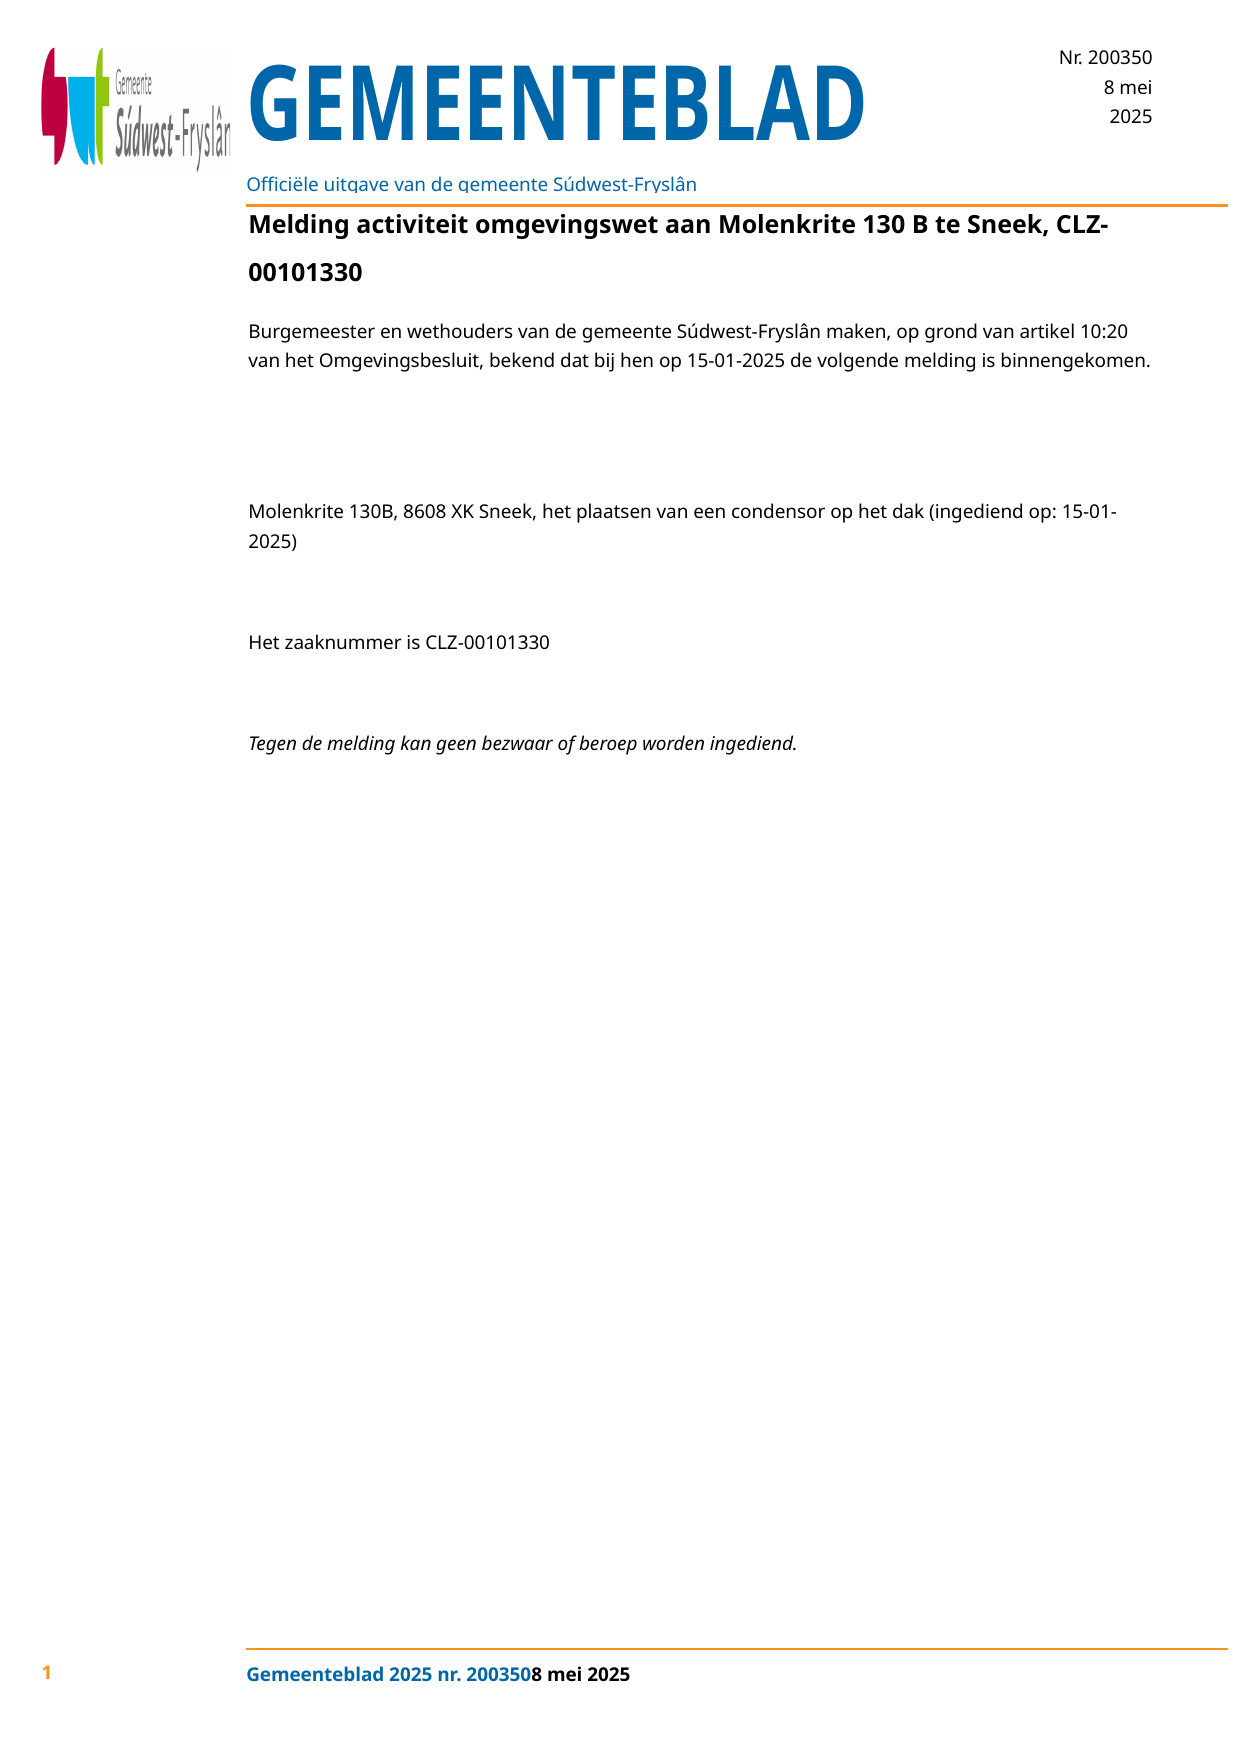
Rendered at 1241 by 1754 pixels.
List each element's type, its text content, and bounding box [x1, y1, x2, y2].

text Molenkrite 130B, 8608 XK Sneek, het plaatsen van een condensor op het dak (ingediend op: 15-01-2025) [248, 499, 1152, 554]
text Burgemeester en wethouders van de gemeente Súdwest-Fryslân maken, op grond van artikel 10:20 van het Omgevingsbesluit, bekend dat bij hen op 15-01-2025 de volgende melding is binnengekomen. [248, 318, 1152, 373]
text Melding activiteit omgevingswet aan Molenkrite 130 B te Sneek, CLZ-00101330 [248, 207, 1152, 288]
text Tegen de melding kan geen bezwaar of beroep worden ingediend. [248, 730, 1152, 756]
text Het zaaknummer is CLZ-00101330 [248, 629, 1152, 655]
picture [41, 47, 231, 172]
